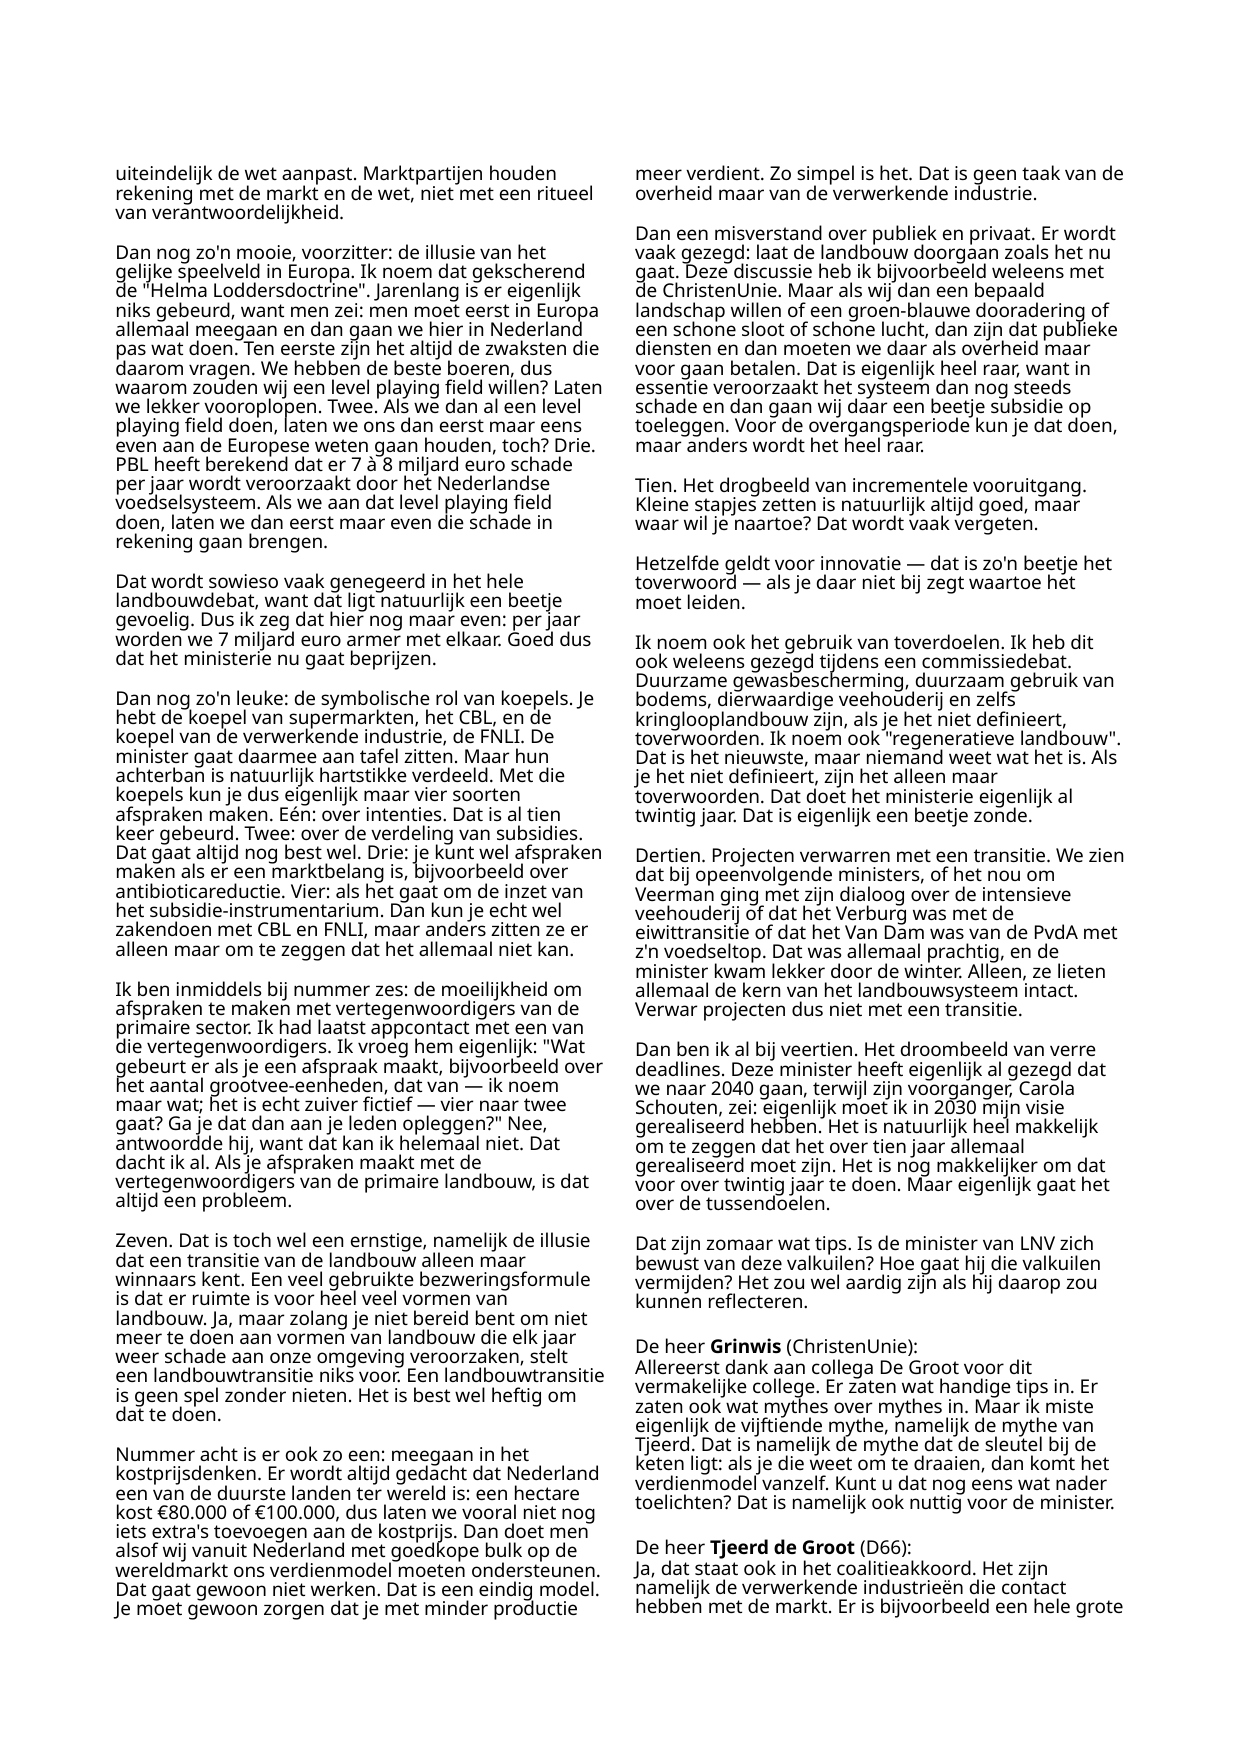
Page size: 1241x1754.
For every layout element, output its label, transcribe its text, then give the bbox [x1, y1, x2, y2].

text Hetzelfde geldt voor innovatie — dat is zo'n beetje het toverwoord — als je daar niet bij zegt waartoe het moet leiden. [635, 555, 1125, 613]
text De heer Grinwis (ChristenUnie): [635, 1333, 1125, 1359]
text meer verdient. Zo simpel is het. Dat is geen taak van de overheid maar van de verwerkende industrie. [635, 165, 1125, 204]
text Dat zijn zomaar wat tips. Is de minister van LNV zich bewust van deze valkuilen? Hoe gaat hij die valkuilen vermijden? Het zou wel aardig zijn als hij daarop zou kunnen reflecteren. [635, 1235, 1125, 1312]
text Zeven. Dat is toch wel een ernstige, namelijk de illusie dat een transitie van de landbouw alleen maar winnaars kent. Een veel gebruikte bezweringsformule is dat er ruimte is voor heel veel vormen van landbouw. Ja, maar zolang je niet bereid bent om niet meer te doen aan vormen van landbouw die elk jaar weer schade aan onze omgeving veroorzaken, stelt een landbouwtransitie niks voor. Een landbouwtransitie is geen spel zonder nieten. Het is best wel heftig om dat te doen. [115, 1232, 605, 1425]
text Ja, dat staat ook in het coalitieakkoord. Het zijn namelijk de verwerkende industrieën die contact hebben met de markt. Er is bijvoorbeeld een hele grote [635, 1560, 1125, 1618]
text Dan nog zo'n leuke: de symbolische rol van koepels. Je hebt de koepel van supermarkten, het CBL, en de koepel van de verwerkende industrie, de FNLI. De minister gaat daarmee aan tafel zitten. Maar hun achterban is natuurlijk hartstikke verdeeld. Met die koepels kun je dus eigenlijk maar vier soorten afspraken maken. Eén: over intenties. Dat is al tien keer gebeurd. Twee: over de verdeling van subsidies. Dat gaat altijd nog best wel. Drie: je kunt wel afspraken maken als er een marktbelang is, bijvoorbeeld over antibioticareductie. Vier: als het gaat om de inzet van het subsidie-instrumentarium. Dan kun je echt wel zakendoen met CBL en FNLI, maar anders zitten ze er alleen maar om te zeggen dat het allemaal niet kan. [115, 690, 605, 960]
text De heer Tjeerd de Groot (D66): [635, 1534, 1125, 1560]
text Allereerst dank aan collega De Groot voor dit vermakelijke college. Er zaten wat handige tips in. Er zaten ook wat mythes over mythes in. Maar ik miste eigenlijk de vijftiende mythe, namelijk de mythe van Tjeerd. Dat is namelijk de mythe dat de sleutel bij de keten ligt: als je die weet om te draaien, dan komt het verdienmodel vanzelf. Kunt u dat nog eens wat nader toelichten? Dat is namelijk ook nuttig voor de minister. [635, 1359, 1125, 1513]
text Dan ben ik al bij veertien. Het droombeeld van verre deadlines. Deze minister heeft eigenlijk al gezegd dat we naar 2040 gaan, terwijl zijn voorganger, Carola Schouten, zei: eigenlijk moet ik in 2030 mijn visie gerealiseerd hebben. Het is natuurlijk heel makkelijk om te zeggen dat het over tien jaar allemaal gerealiseerd moet zijn. Het is nog makkelijker om dat voor over twintig jaar te doen. Maar eigenlijk gaat het over de tussendoelen. [635, 1041, 1125, 1215]
text Ik ben inmiddels bij nummer zes: de moeilijkheid om afspraken te maken met vertegenwoordigers van de primaire sector. Ik had laatst appcontact met een van die vertegenwoordigers. Ik vroeg hem eigenlijk: "Wat gebeurt er als je een afspraak maakt, bijvoorbeeld over het aantal grootvee-eenheden, dat van — ik noem maar wat; het is echt zuiver fictief — vier naar twee gaat? Ga je dat dan aan je leden opleggen?" Nee, antwoordde hij, want dat kan ik helemaal niet. Dat dacht ik al. Als je afspraken maakt met de vertegenwoordigers van de primaire landbouw, is dat altijd een probleem. [115, 981, 605, 1212]
text uiteindelijk de wet aanpast. Marktpartijen houden rekening met de markt en de wet, niet met een ritueel van verantwoordelijkheid. [115, 165, 605, 223]
text Dertien. Projecten verwarren met een transitie. We zien dat bij opeenvolgende ministers, of het nou om Veerman ging met zijn dialoog over de intensieve veehouderij of dat het Verburg was met de eiwittransitie of dat het Van Dam was van de PvdA met z'n voedseltop. Dat was allemaal prachtig, en de minister kwam lekker door de winter. Alleen, ze lieten allemaal de kern van het landbouwsysteem intact. Verwar projecten dus niet met een transitie. [635, 847, 1125, 1021]
text Nummer acht is er ook zo een: meegaan in het kostprijsdenken. Er wordt altijd gedacht dat Nederland een van de duurste landen ter wereld is: een hectare kost €80.000 of €100.000, dus laten we vooral niet nog iets extra's toevoegen aan de kostprijs. Dan doet men alsof wij vanuit Nederland met goedkope bulk op de wereldmarkt ons verdienmodel moeten ondersteunen. Dat gaat gewoon niet werken. Dat is een eindig model. Je moet gewoon zorgen dat je met minder productie [115, 1446, 605, 1619]
text Dan een misverstand over publiek en privaat. Er wordt vaak gezegd: laat de landbouw doorgaan zoals het nu gaat. Deze discussie heb ik bijvoorbeeld weleens met de ChristenUnie. Maar als wij dan een bepaald landschap willen of een groen-blauwe dooradering of een schone sloot of schone lucht, dan zijn dat publieke diensten en dan moeten we daar als overheid maar voor gaan betalen. Dat is eigenlijk heel raar, want in essentie veroorzaakt het systeem dan nog steeds schade en dan gaan wij daar een beetje subsidie op toeleggen. Voor de overgangsperiode kun je dat doen, maar anders wordt het heel raar. [635, 224, 1125, 456]
text Dat wordt sowieso vaak genegeerd in het hele landbouwdebat, want dat ligt natuurlijk een beetje gevoelig. Dus ik zeg dat hier nog maar even: per jaar worden we 7 miljard euro armer met elkaar. Goed dus dat het ministerie nu gaat beprijzen. [115, 573, 605, 669]
text Tien. Het drogbeeld van incrementele vooruitgang. Kleine stapjes zetten is natuurlijk altijd goed, maar waar wil je naartoe? Dat wordt vaak vergeten. [635, 477, 1125, 534]
text Dan nog zo'n mooie, voorzitter: de illusie van het gelijke speelveld in Europa. Ik noem dat gekscherend de "Helma Loddersdoctrine". Jarenlang is er eigenlijk niks gebeurd, want men zei: men moet eerst in Europa allemaal meegaan en dan gaan we hier in Nederland pas wat doen. Ten eerste zijn het altijd de zwaksten die daarom vragen. We hebben de beste boeren, dus waarom zouden wij een level playing field willen? Laten we lekker vooroplopen. Twee. Als we dan al een level playing field doen, laten we ons dan eerst maar eens even aan de Europese weten gaan houden, toch? Drie. PBL heeft berekend dat er 7 à 8 miljard euro schade per jaar wordt veroorzaakt door het Nederlandse voedselsysteem. Als we aan dat level playing field doen, laten we dan eerst maar even die schade in rekening gaan brengen. [115, 244, 605, 552]
text Ik noem ook het gebruik van toverdoelen. Ik heb dit ook weleens gezegd tijdens een commissiedebat. Duurzame gewasbescherming, duurzaam gebruik van bodems, dierwaardige veehouderij en zelfs kringlooplandbouw zijn, als je het niet definieert, toverwoorden. Ik noem ook "regeneratieve landbouw". Dat is het nieuwste, maar niemand weet wat het is. Als je het niet definieert, zijn het alleen maar toverwoorden. Dat doet het ministerie eigenlijk al twintig jaar. Dat is eigenlijk een beetje zonde. [635, 634, 1125, 826]
